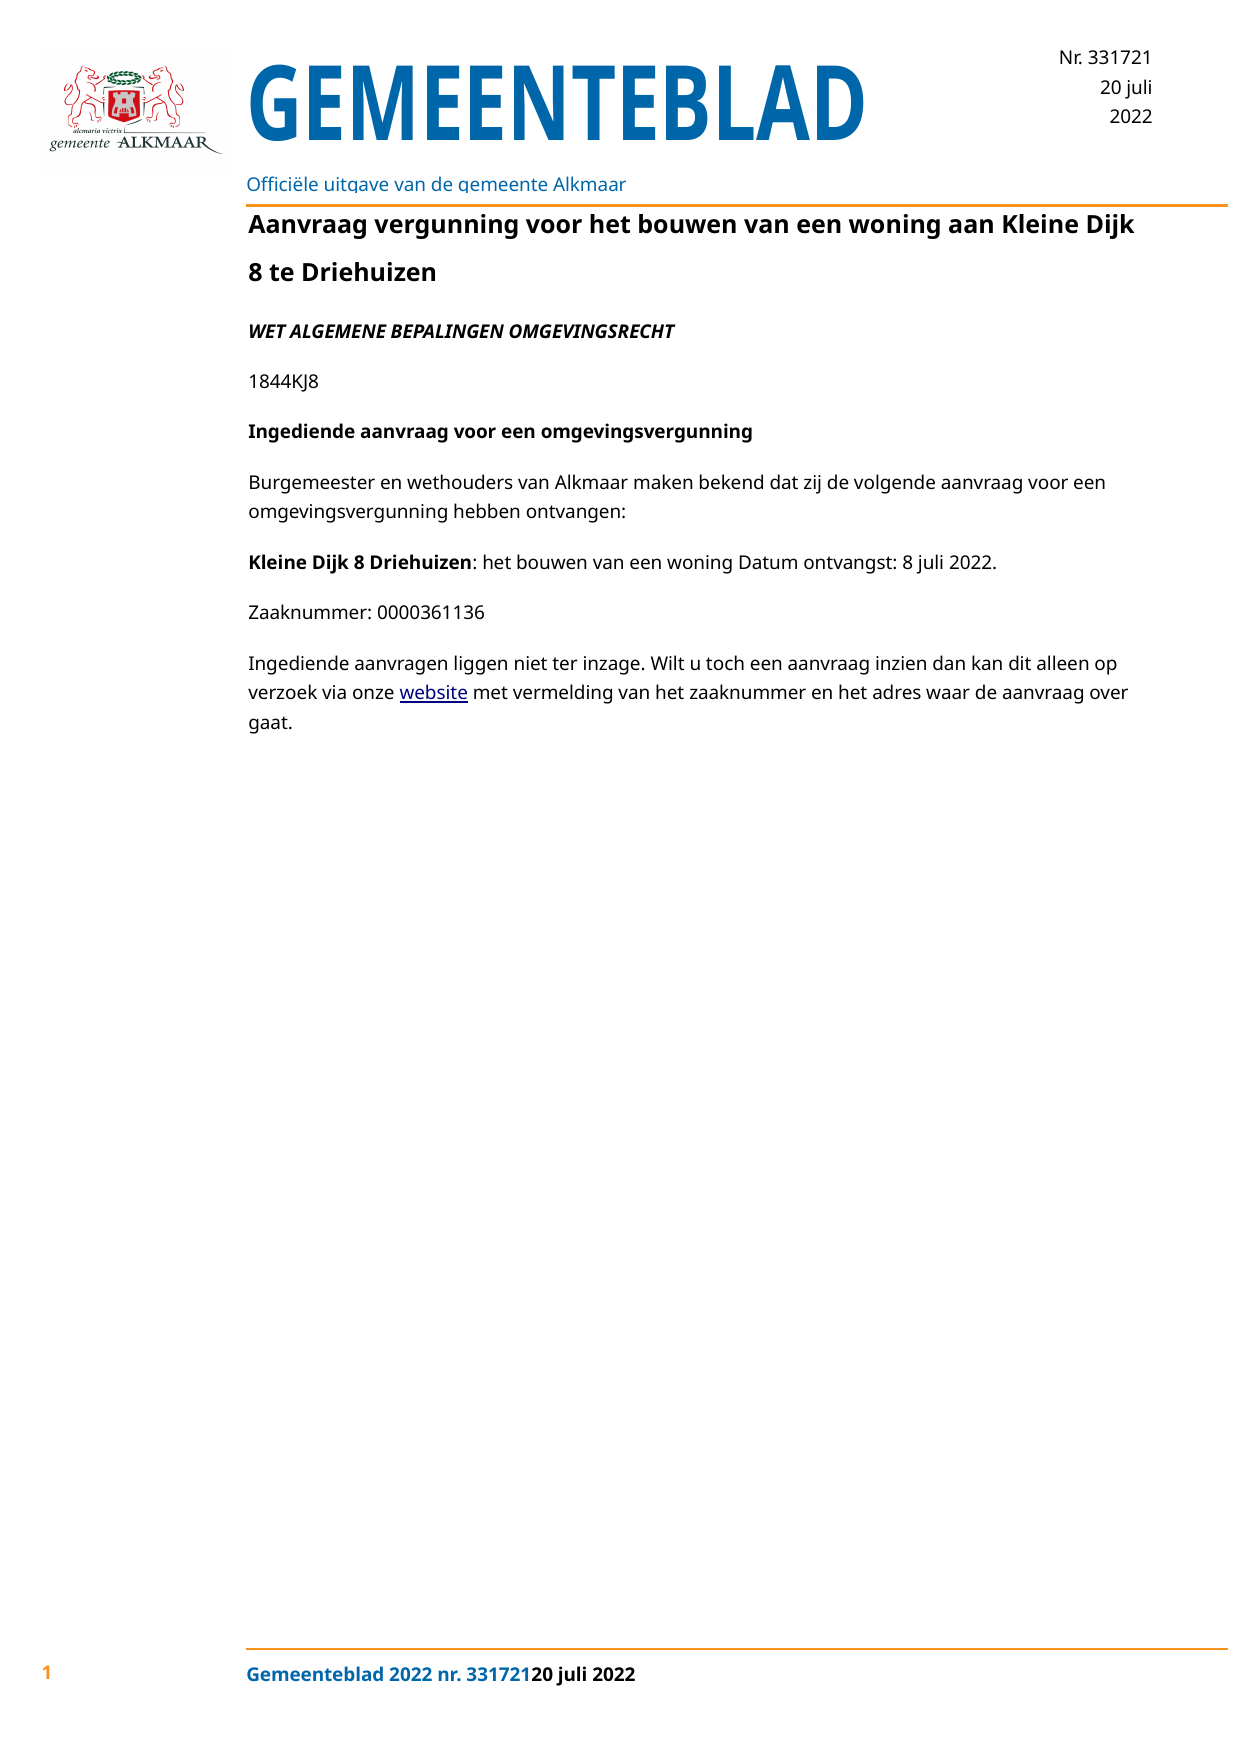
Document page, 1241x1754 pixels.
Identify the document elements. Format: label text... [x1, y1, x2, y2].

text Burgemeester en wethouders van Alkmaar maken bekend dat zij de volgende aanvraag voor een omgevingsvergunning hebben ontvangen: [248, 469, 1152, 524]
text Ingediende aanvraag voor een omgevingsvergunning [248, 419, 1152, 444]
text 1844KJ8 [248, 368, 1152, 394]
text WET ALGEMENE BEPALINGEN OMGEVINGSRECHT [248, 318, 1152, 344]
picture [41, 47, 231, 172]
text Ingediende aanvragen liggen niet ter inzage. Wilt u toch een aanvraag inzien dan kan dit alleen op verzoek via onze website met vermelding van het zaaknummer en het adres waar de aanvraag over gaat. [248, 650, 1152, 735]
text Zaaknummer: 0000361136 [248, 599, 1152, 625]
text Aanvraag vergunning voor het bouwen van een woning aan Kleine Dijk 8 te Driehuizen [248, 207, 1152, 288]
text Kleine Dijk 8 Driehuizen: het bouwen van een woning Datum ontvangst: 8 juli 2022. [248, 549, 1152, 575]
